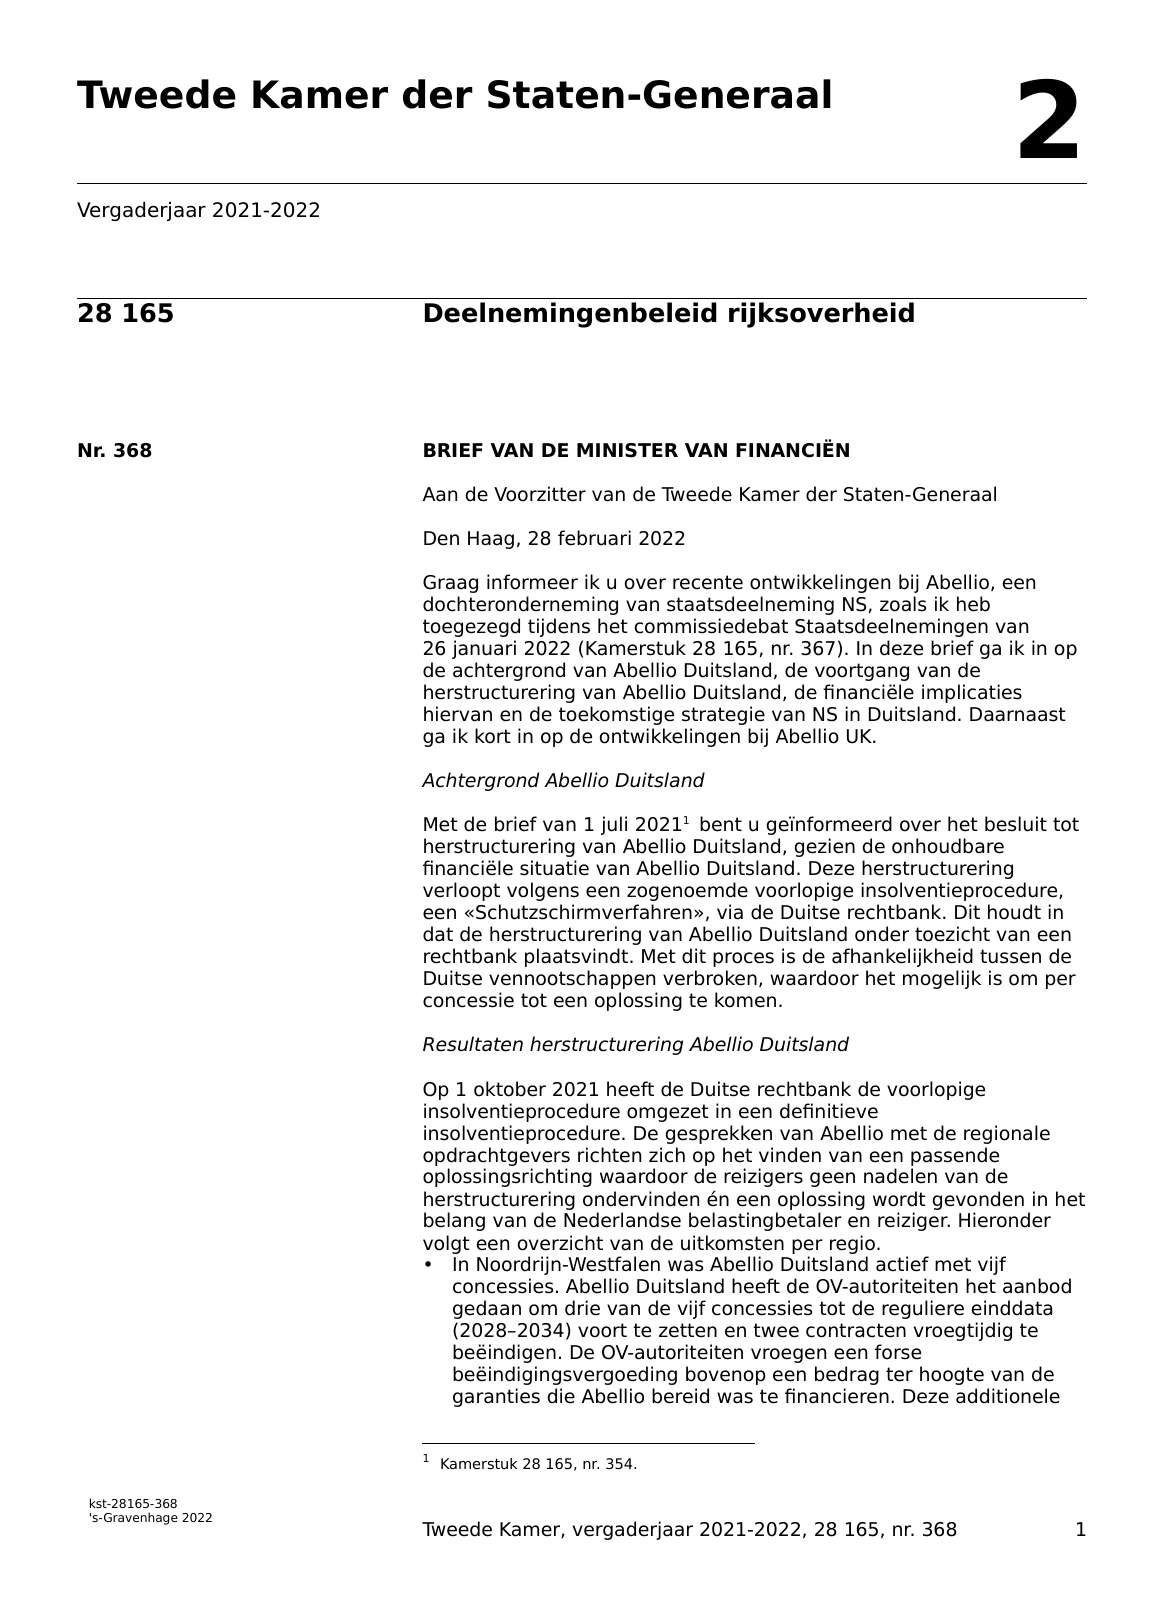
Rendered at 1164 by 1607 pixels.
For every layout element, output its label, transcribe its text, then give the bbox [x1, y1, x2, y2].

table_cell Vergaderjaar 2021-2022 [77, 184, 1087, 298]
table_header 2 [886, 59, 1087, 183]
text Aan de Voorzitter van de Tweede Kamer der Staten-Generaal [422, 484, 1087, 506]
text Op 1 oktober 2021 heeft de Duitse rechtbank de voorlopige insolventieprocedure omgezet in een definitieve insolventieprocedure. De gesprekken van Abellio met de regionale opdrachtgevers richten zich op het vinden van een passende oplossingsrichting waardoor de reizigers geen nadelen van de herstructurering ondervinden én een oplossing wordt gevonden in het belang van de Nederlandse belastingbetaler en reiziger. Hieronder volgt een overzicht van de uitkomsten per regio. [422, 1078, 1087, 1254]
subtitle Resultaten herstructurering Abellio Duitsland [422, 1034, 1087, 1056]
text kst-28165-368 [88, 1497, 323, 1511]
text Graag informeer ik u over recente ontwikkelingen bij Abellio, een dochteronderneming van staatsdeelneming NS, zoals ik heb toegezegd tijdens het commissiedebat Staatsdeelnemingen van 26 januari 2022 (Kamerstuk 28 165, nr. 367). In deze brief ga ik in op de achtergrond van Abellio Duitsland, de voortgang van de herstructurering van Abellio Duitsland, de financiële implicaties hiervan en de toekomstige strategie van NS in Duitsland. Daarnaast ga ik kort in op de ontwikkelingen bij Abellio UK. [422, 572, 1087, 748]
subtitle Nr. 368 BRIEF VAN DE MINISTER VAN FINANCIËN [77, 440, 1087, 462]
subtitle Achtergrond Abellio Duitsland [422, 770, 1087, 792]
subtitle 28 165 Deelnemingenbeleid rijksoverheid [77, 299, 1087, 329]
table_header Tweede Kamer der Staten-Generaal [77, 59, 886, 183]
text 's-Gravenhage 2022 [88, 1511, 323, 1525]
text Den Haag, 28 februari 2022 [422, 528, 1087, 550]
text Kamerstuk 28 165, nr. 354. [422, 1452, 1087, 1474]
text Met de brief van 1 juli 2021 bent u geïnformeerd over het besluit tot herstructurering van Abellio Duitsland, gezien de onhoudbare financiële situatie van Abellio Duitsland. Deze herstructurering verloopt volgens een zogenoemde voorlopige insolventieprocedure, een «Schutzschirmverfahren», via de Duitse rechtbank. Dit houdt in dat de herstructurering van Abellio Duitsland onder toezicht van een rechtbank plaatsvindt. Met dit proces is de afhankelijkheid tussen de Duitse vennootschappen verbroken, waardoor het mogelijk is om per concessie tot een oplossing te komen. [422, 814, 1087, 1012]
text • In Noordrijn-Westfalen was Abellio Duitsland actief met vijf concessies. Abellio Duitsland heeft de OV-autoriteiten het aanbod gedaan om drie van de vijf concessies tot de reguliere einddata (2028–2034) voort te zetten en twee contracten vroegtijdig te beëindigen. De OV-autoriteiten vroegen een forse beëindigingsvergoeding bovenop een bedrag ter hoogte van de garanties die Abellio bereid was te financieren. Deze additionele [422, 1254, 1087, 1408]
